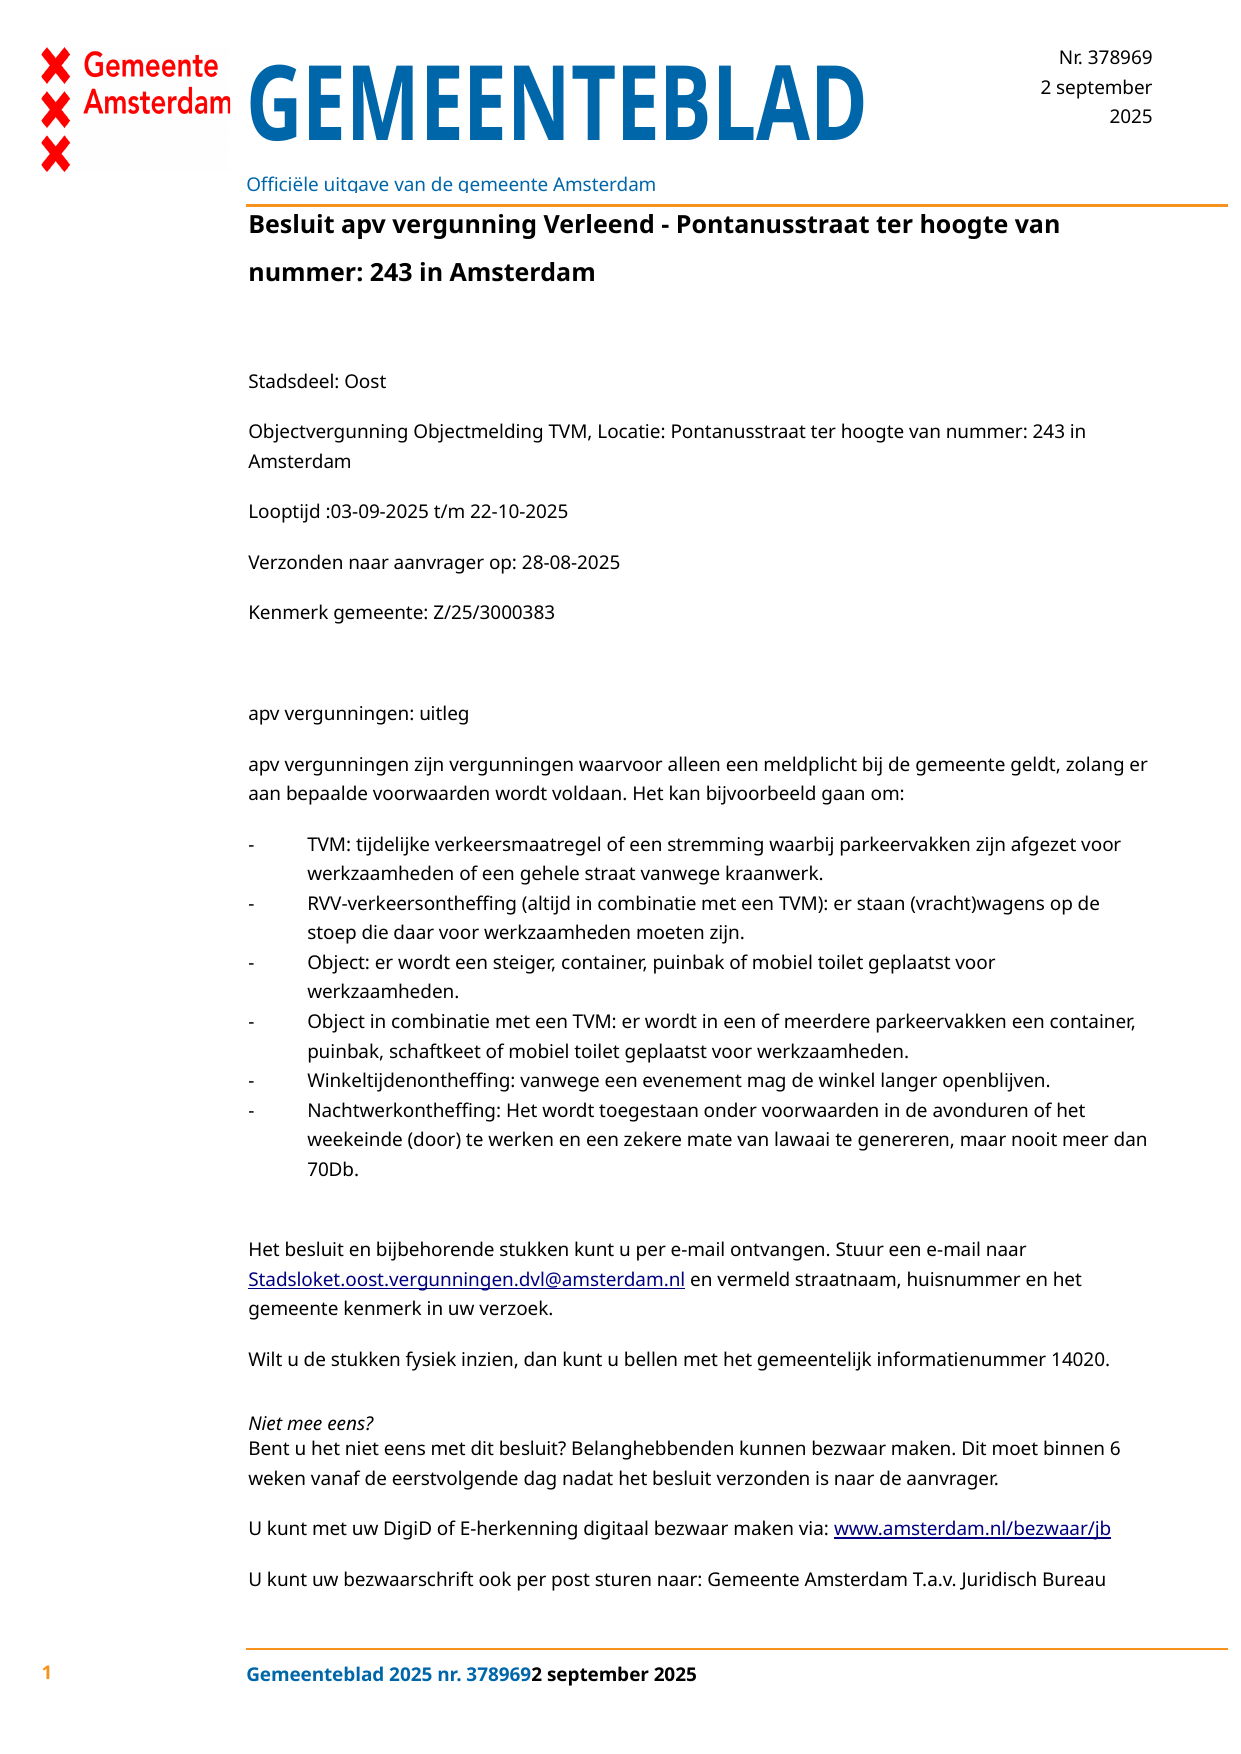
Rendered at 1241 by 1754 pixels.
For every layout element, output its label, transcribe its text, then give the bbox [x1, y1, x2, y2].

list Object: er wordt een steiger, container, puinbak of mobiel toilet geplaatst voor werkzaamheden. [248, 949, 1152, 1004]
text apv vergunningen: uitleg [248, 700, 1152, 726]
text Kenmerk gemeente: Z/25/3000383 [248, 599, 1152, 625]
text Bent u het niet eens met dit besluit? Belanghebbenden kunnen bezwaar maken. Dit moet binnen 6 weken vanaf de eerstvolgende dag nadat het besluit verzonden is naar de aanvrager. [248, 1436, 1152, 1491]
list Object in combinatie met een TVM: er wordt in een of meerdere parkeervakken een container, puinbak, schaftkeet of mobiel toilet geplaatst voor werkzaamheden. [248, 1008, 1152, 1064]
list Nachtwerkontheffing: Het wordt toegestaan onder voorwaarden in de avonduren of het weekeinde (door) te werken en een zekere mate van lawaai te genereren, maar nooit meer dan 70Db. [248, 1097, 1152, 1182]
text apv vergunningen zijn vergunningen waarvoor alleen een meldplicht bij de gemeente geldt, zolang er aan bepaalde voorwaarden wordt voldaan. Het kan bijvoorbeeld gaan om: [248, 751, 1152, 806]
text U kunt uw bezwaarschrift ook per post sturen naar: Gemeente Amsterdam T.a.v. Juridisch Bureau [248, 1566, 1152, 1592]
text Niet mee eens? [248, 1410, 1152, 1436]
list TVM: tijdelijke verkeersmaatregel of een stremming waarbij parkeervakken zijn afgezet voor werkzaamheden of een gehele straat vanwege kraanwerk. [248, 831, 1152, 886]
text U kunt met uw DigiD of E-herkenning digitaal bezwaar maken via: www.amsterdam.nl/bezwaar/jb [248, 1516, 1152, 1541]
text Stadsdeel: Oost [248, 368, 1152, 394]
text Objectvergunning Objectmelding TVM, Locatie: Pontanusstraat ter hoogte van nummer: 243 in Amsterdam [248, 419, 1152, 474]
text Besluit apv vergunning Verleend - Pontanusstraat ter hoogte van nummer: 243 in Amsterdam [248, 207, 1152, 288]
picture [41, 47, 231, 172]
list RVV-verkeersontheffing (altijd in combinatie met een TVM): er staan (vracht)wagens op de stoep die daar voor werkzaamheden moeten zijn. [248, 890, 1152, 945]
text Looptijd :03-09-2025 t/m 22-10-2025 [248, 499, 1152, 524]
text Het besluit en bijbehorende stukken kunt u per e-mail ontvangen. Stuur een e-mail naar Stadsloket.oost.vergunningen.dvl@amsterdam.nl en vermeld straatnaam, huisnummer en het gemeente kenmerk in uw verzoek. [248, 1236, 1152, 1321]
list Winkeltijdenontheffing: vanwege een evenement mag de winkel langer openblijven. [248, 1067, 1152, 1093]
text Verzonden naar aanvrager op: 28-08-2025 [248, 549, 1152, 575]
text Wilt u de stukken fysiek inzien, dan kunt u bellen met het gemeentelijk informatienummer 14020. [248, 1346, 1152, 1372]
